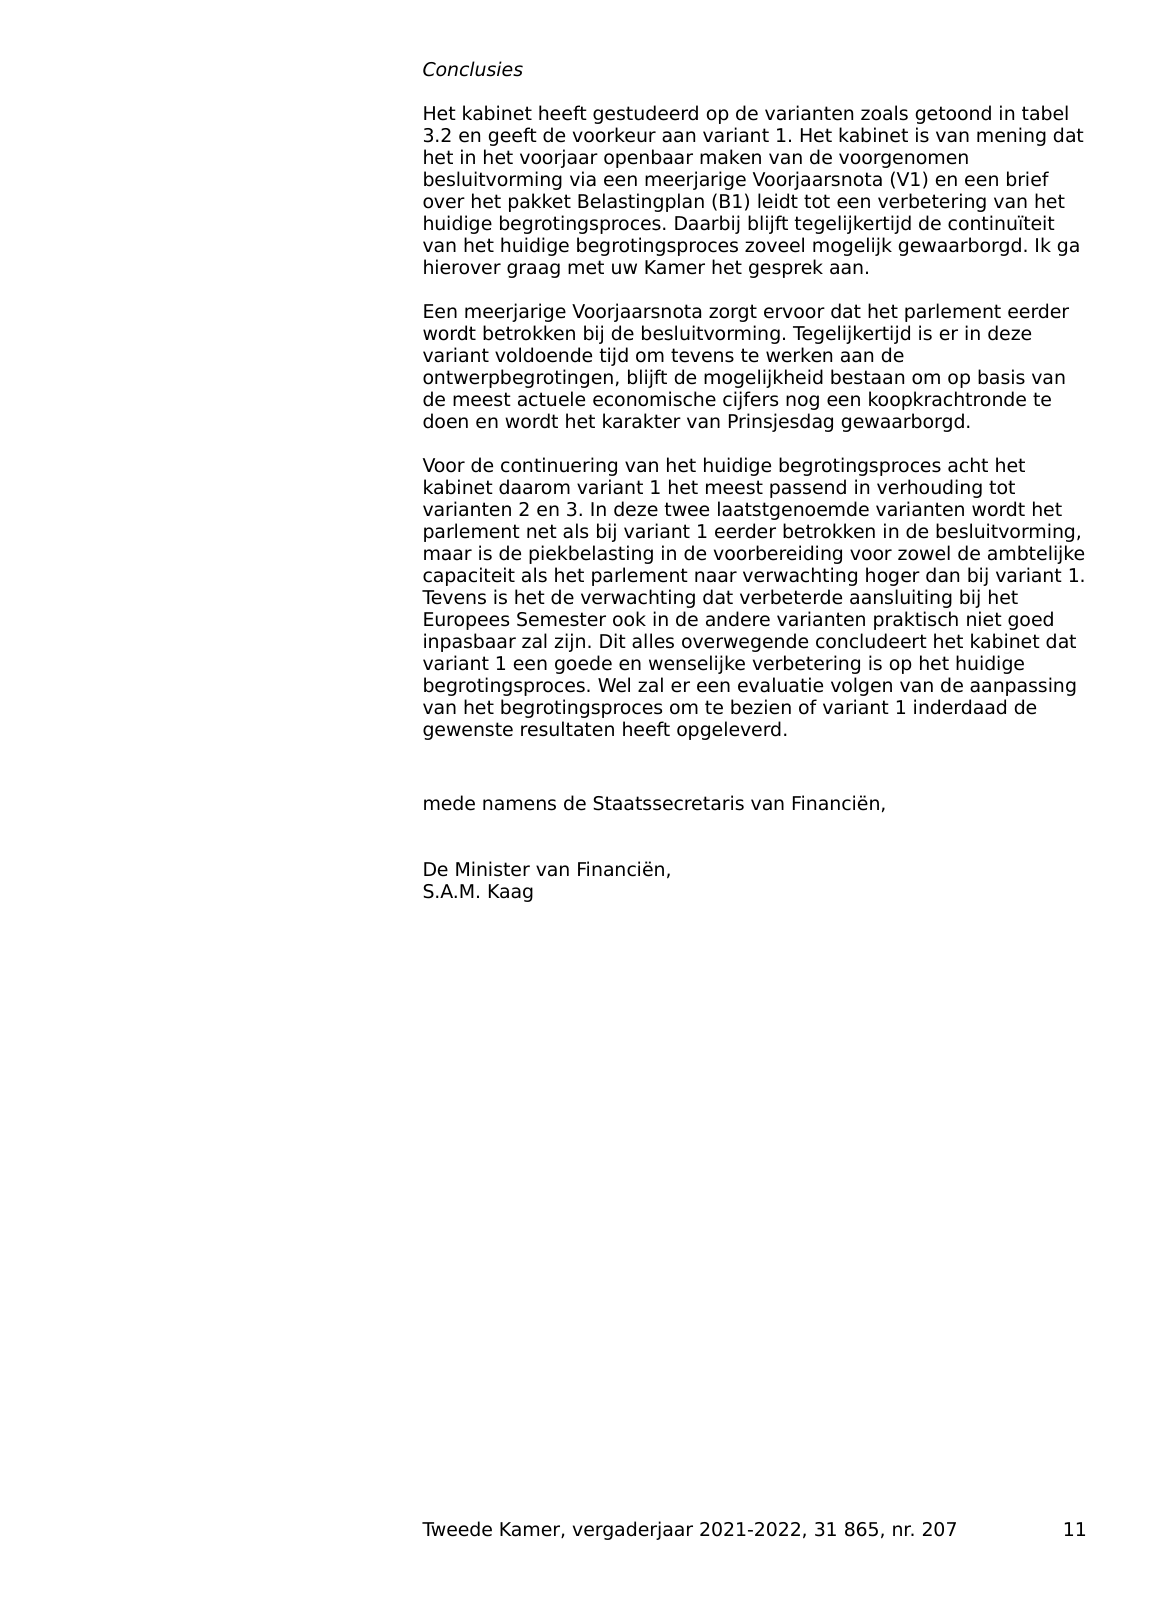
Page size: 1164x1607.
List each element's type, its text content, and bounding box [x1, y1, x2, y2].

text mede namens de Staatssecretaris van Financiën, [422, 771, 1087, 837]
text De Minister van Financiën, S.A.M. Kaag [422, 859, 1087, 903]
text Het kabinet heeft gestudeerd op de varianten zoals getoond in tabel 3.2 en geeft de voorkeur aan variant 1. Het kabinet is van mening dat het in het voorjaar openbaar maken van de voorgenomen besluitvorming via een meerjarige Voorjaarsnota (V1) en een brief over het pakket Belastingplan (B1) leidt tot een verbetering van het huidige begrotingsproces. Daarbij blijft tegelijkertijd de continuïteit van het huidige begrotingsproces zoveel mogelijk gewaarborgd. Ik ga hierover graag met uw Kamer het gesprek aan. [422, 103, 1087, 279]
text Voor de continuering van het huidige begrotingsproces acht het kabinet daarom variant 1 het meest passend in verhouding tot varianten 2 en 3. In deze twee laatstgenoemde varianten wordt het parlement net als bij variant 1 eerder betrokken in de besluitvorming, maar is de piekbelasting in de voorbereiding voor zowel de ambtelijke capaciteit als het parlement naar verwachting hoger dan bij variant 1. Tevens is het de verwachting dat verbeterde aansluiting bij het Europees Semester ook in de andere varianten praktisch niet goed inpasbaar zal zijn. Dit alles overwegende concludeert het kabinet dat variant 1 een goede en wenselijke verbetering is op het huidige begrotingsproces. Wel zal er een evaluatie volgen van de aanpassing van het begrotingsproces om te bezien of variant 1 inderdaad de gewenste resultaten heeft opgeleverd. [422, 455, 1087, 741]
subtitle Conclusies [422, 59, 1087, 81]
text Een meerjarige Voorjaarsnota zorgt ervoor dat het parlement eerder wordt betrokken bij de besluitvorming. Tegelijkertijd is er in deze variant voldoende tijd om tevens te werken aan de ontwerpbegrotingen, blijft de mogelijkheid bestaan om op basis van de meest actuele economische cijfers nog een koopkrachtronde te doen en wordt het karakter van Prinsjesdag gewaarborgd. [422, 301, 1087, 433]
